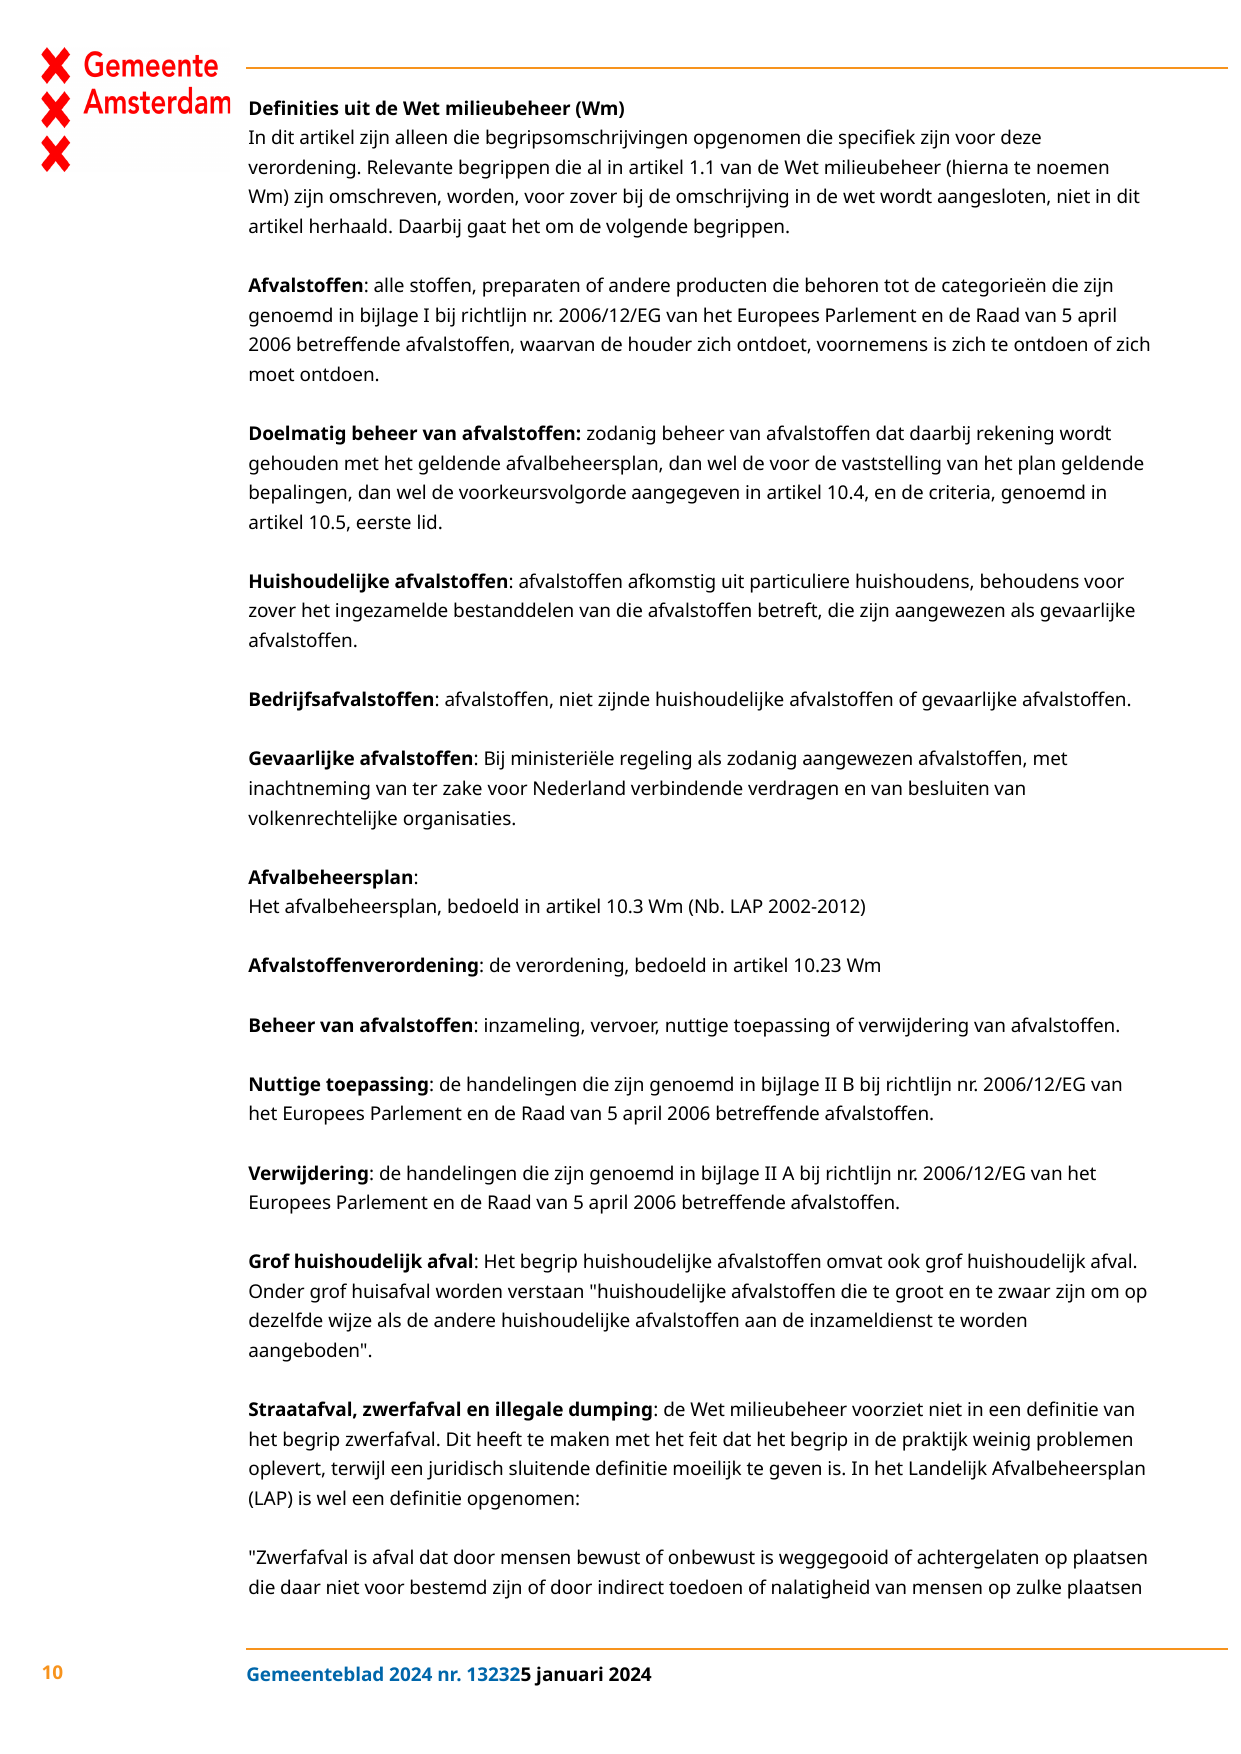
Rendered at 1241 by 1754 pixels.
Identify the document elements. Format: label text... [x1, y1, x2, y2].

text Doelmatig beheer van afvalstoffen: zodanig beheer van afvalstoffen dat daarbij rekening wordt gehouden met het geldende afvalbeheersplan, dan wel de voor de vaststelling van het plan geldende bepalingen, dan wel de voorkeursvolgorde aangegeven in artikel 10.4, en de criteria, genoemd in artikel 10.5, eerste lid. [248, 420, 1152, 535]
text Afvalbeheersplan: [248, 864, 1152, 890]
text Gevaarlijke afvalstoffen: Bij ministeriële regeling als zodanig aangewezen afvalstoffen, met inachtneming van ter zake voor Nederland verbindende verdragen en van besluiten van volkenrechtelijke organisaties. [248, 746, 1152, 831]
text In dit artikel zijn alleen die begripsomschrijvingen opgenomen die specifiek zijn voor deze verordening. Relevante begrippen die al in artikel 1.1 van de Wet milieubeheer (hierna te noemen Wm) zijn omschreven, worden, voor zover bij de omschrijving in de wet wordt aangesloten, niet in dit artikel herhaald. Daarbij gaat het om de volgende begrippen. [248, 124, 1152, 239]
text Grof huishoudelijk afval: Het begrip huishoudelijke afvalstoffen omvat ook grof huishoudelijk afval. Onder grof huisafval worden verstaan "huishoudelijke afvalstoffen die te groot en te zwaar zijn om op dezelfde wijze als de andere huishoudelijke afvalstoffen aan de inzameldienst te worden aangeboden". [248, 1248, 1152, 1363]
text Verwijdering: de handelingen die zijn genoemd in bijlage II A bij richtlijn nr. 2006/12/EG van het Europees Parlement en de Raad van 5 april 2006 betreffende afvalstoffen. [248, 1160, 1152, 1215]
text Bedrijfsafvalstoffen: afvalstoffen, niet zijnde huishoudelijke afvalstoffen of gevaarlijke afvalstoffen. [248, 686, 1152, 712]
text Nuttige toepassing: de handelingen die zijn genoemd in bijlage II B bij richtlijn nr. 2006/12/EG van het Europees Parlement en de Raad van 5 april 2006 betreffende afvalstoffen. [248, 1071, 1152, 1126]
text Definities uit de Wet milieubeheer (Wm) [248, 95, 1152, 121]
text Afvalstoffen: alle stoffen, preparaten of andere producten die behoren tot de categorieën die zijn genoemd in bijlage I bij richtlijn nr. 2006/12/EG van het Europees Parlement en de Raad van 5 april 2006 betreffende afvalstoffen, waarvan de houder zich ontdoet, voornemens is zich te ontdoen of zich moet ontdoen. [248, 272, 1152, 387]
text Beheer van afvalstoffen: inzameling, vervoer, nuttige toepassing of verwijdering van afvalstoffen. [248, 1012, 1152, 1038]
text Afvalstoffenverordening: de verordening, bedoeld in artikel 10.23 Wm [248, 953, 1152, 978]
text Straatafval, zwerfafval en illegale dumping: de Wet milieubeheer voorziet niet in een definitie van het begrip zwerfafval. Dit heeft te maken met het feit dat het begrip in de praktijk weinig problemen oplevert, terwijl een juridisch sluitende definitie moeilijk te geven is. In het Landelijk Afvalbeheersplan (LAP) is wel een definitie opgenomen: [248, 1396, 1152, 1511]
text "Zwerfafval is afval dat door mensen bewust of onbewust is weggegooid of achtergelaten op plaatsen die daar niet voor bestemd zijn of door indirect toedoen of nalatigheid van mensen op zulke plaatsen [248, 1544, 1152, 1600]
text Huishoudelijke afvalstoffen: afvalstoffen afkomstig uit particuliere huishoudens, behoudens voor zover het ingezamelde bestanddelen van die afvalstoffen betreft, die zijn aangewezen als gevaarlijke afvalstoffen. [248, 568, 1152, 653]
picture [41, 47, 231, 172]
text Het afvalbeheersplan, bedoeld in artikel 10.3 Wm (Nb. LAP 2002-2012) [248, 893, 1152, 919]
